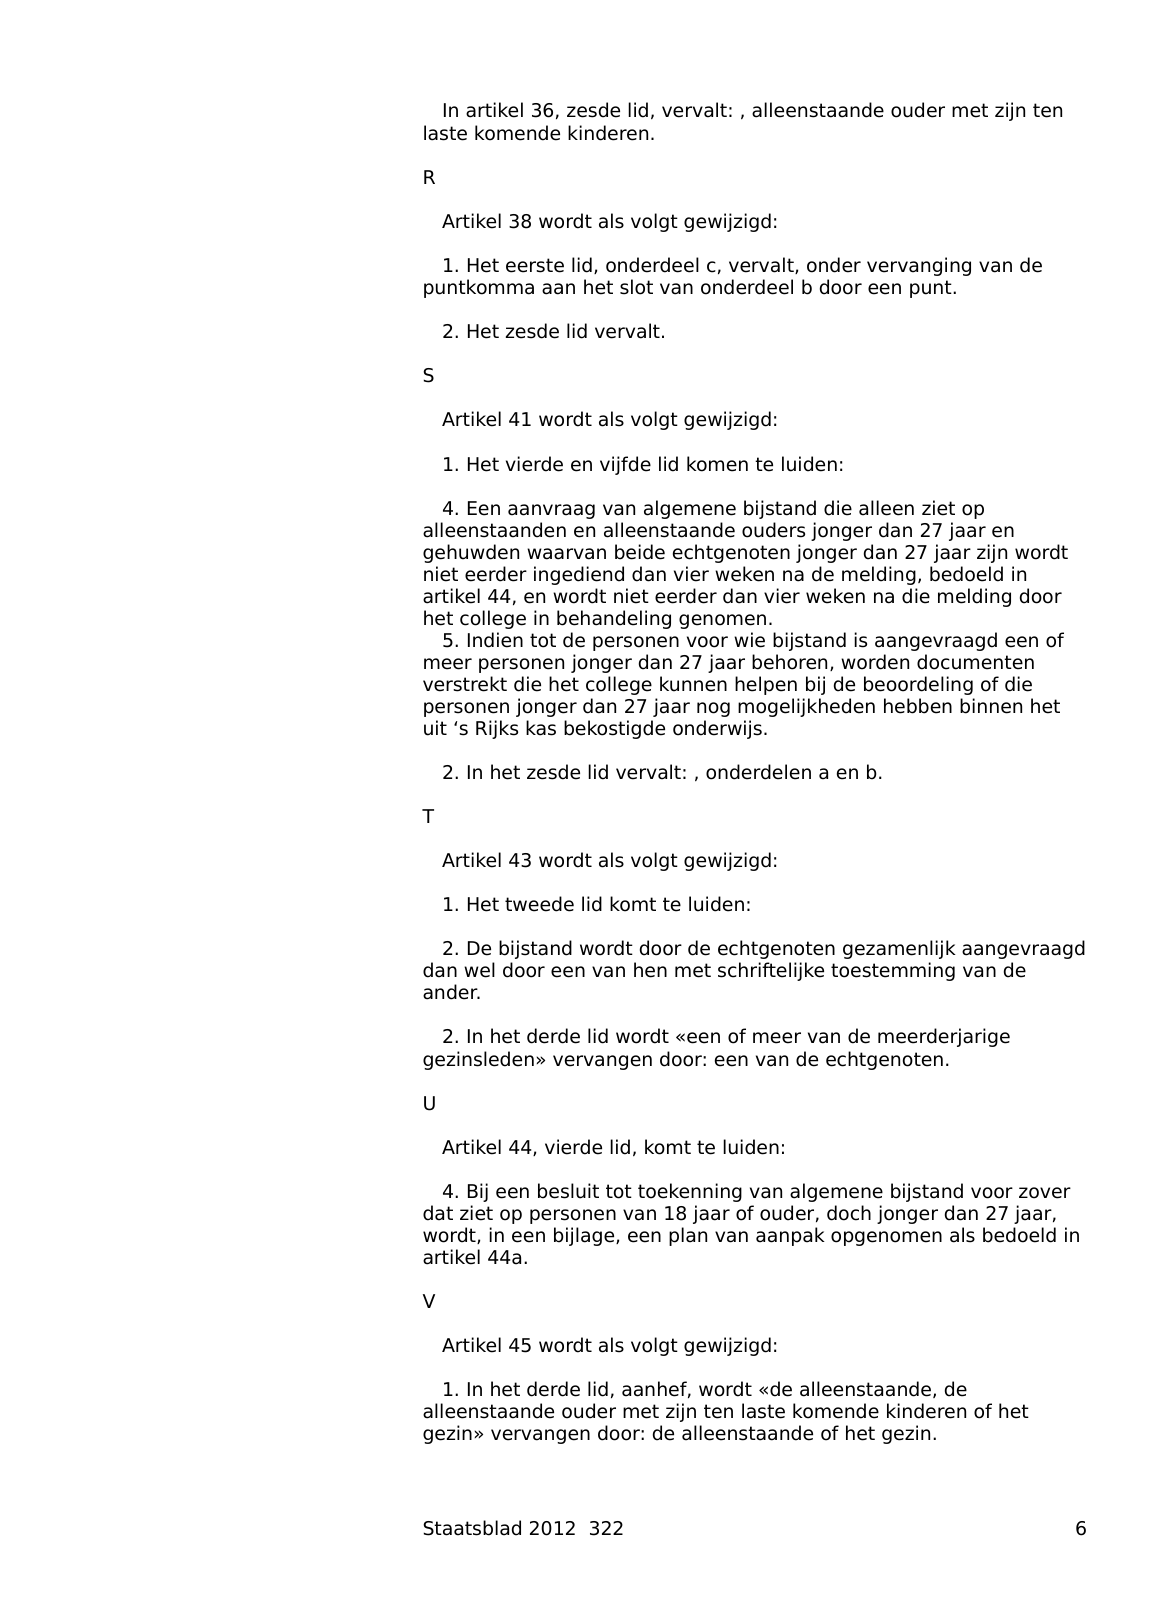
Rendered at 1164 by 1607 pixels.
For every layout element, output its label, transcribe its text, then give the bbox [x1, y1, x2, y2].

text 2. Het zesde lid vervalt. [422, 321, 1087, 343]
text 5. Indien tot de personen voor wie bijstand is aangevraagd een of meer personen jonger dan 27 jaar behoren, worden documenten verstrekt die het college kunnen helpen bij de beoordeling of die personen jonger dan 27 jaar nog mogelijkheden hebben binnen het uit ‘s Rijks kas bekostigde onderwijs. [422, 629, 1087, 739]
text 4. Een aanvraag van algemene bijstand die alleen ziet op alleenstaanden en alleenstaande ouders jonger dan 27 jaar en gehuwden waarvan beide echtgenoten jonger dan 27 jaar zijn wordt niet eerder ingediend dan vier weken na de melding, bedoeld in artikel 44, en wordt niet eerder dan vier weken na die melding door het college in behandeling genomen. [422, 498, 1087, 629]
text 1. Het vierde en vijfde lid komen te luiden: [422, 453, 1087, 476]
text S [422, 365, 1087, 387]
text In artikel 36, zesde lid, vervalt: , alleenstaande ouder met zijn ten laste komende kinderen. [422, 100, 1087, 144]
text 1. Het eerste lid, onderdeel c, vervalt, onder vervanging van de puntkomma aan het slot van onderdeel b door een punt. [422, 255, 1087, 299]
text 1. In het derde lid, aanhef, wordt «de alleenstaande, de alleenstaande ouder met zijn ten laste komende kinderen of het gezin» vervangen door: de alleenstaande of het gezin. [422, 1379, 1087, 1445]
text Artikel 38 wordt als volgt gewijzigd: [422, 211, 1087, 233]
text Artikel 45 wordt als volgt gewijzigd: [422, 1335, 1087, 1357]
text 2. De bijstand wordt door de echtgenoten gezamenlijk aangevraagd dan wel door een van hen met schriftelijke toestemming van de ander. [422, 938, 1087, 1004]
text 4. Bij een besluit tot toekenning van algemene bijstand voor zover dat ziet op personen van 18 jaar of ouder, doch jonger dan 27 jaar, wordt, in een bijlage, een plan van aanpak opgenomen als bedoeld in artikel 44a. [422, 1181, 1087, 1269]
text Artikel 44, vierde lid, komt te luiden: [422, 1137, 1087, 1159]
text U [422, 1093, 1087, 1114]
text T [422, 806, 1087, 828]
text Artikel 41 wordt als volgt gewijzigd: [422, 409, 1087, 431]
text Artikel 43 wordt als volgt gewijzigd: [422, 850, 1087, 872]
text 2. In het derde lid wordt «een of meer van de meerderjarige gezinsleden» vervangen door: een van de echtgenoten. [422, 1026, 1087, 1070]
text 2. In het zesde lid vervalt: , onderdelen a en b. [422, 762, 1087, 784]
text 1. Het tweede lid komt te luiden: [422, 894, 1087, 916]
text R [422, 167, 1087, 188]
text V [422, 1291, 1087, 1313]
